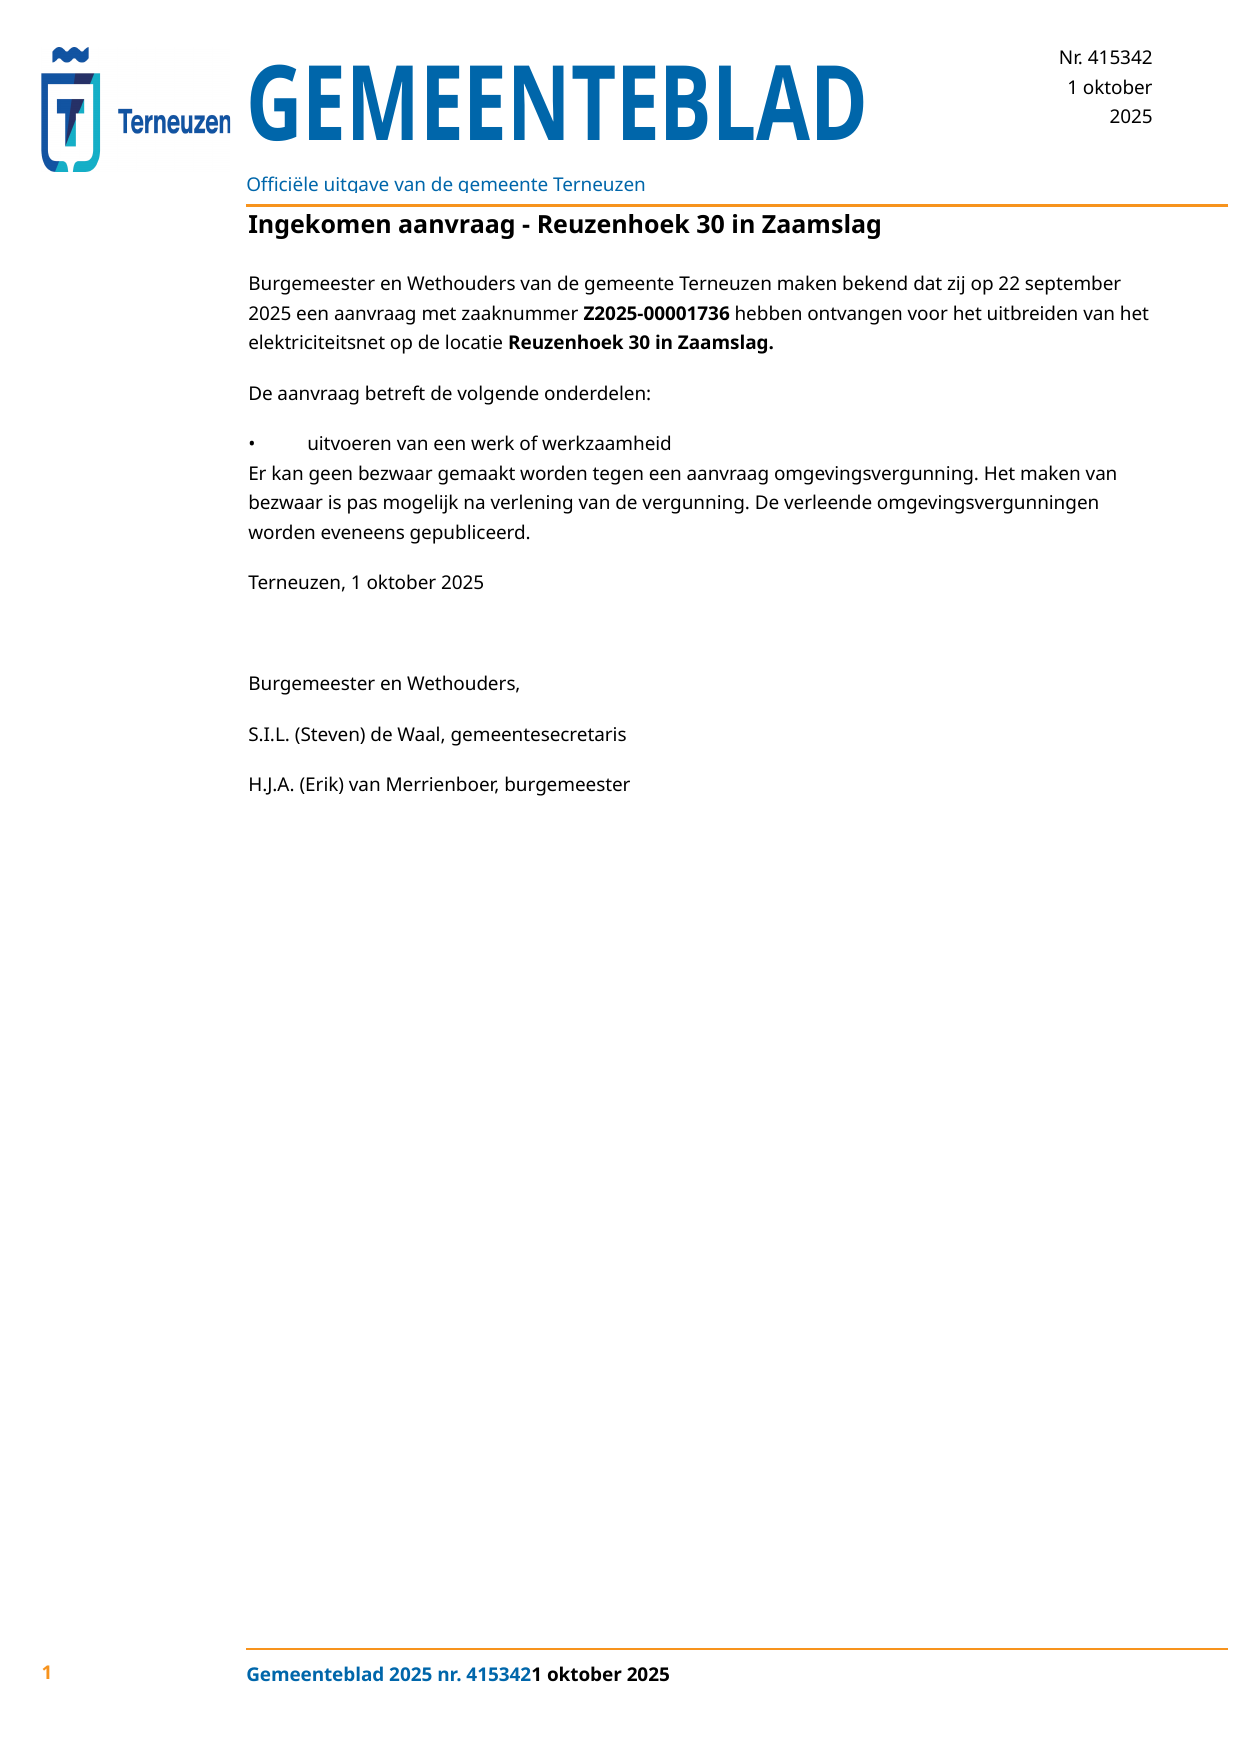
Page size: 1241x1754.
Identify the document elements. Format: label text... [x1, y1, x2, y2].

picture [41, 47, 231, 172]
text Burgemeester en Wethouders van de gemeente Terneuzen maken bekend dat zij op 22 september 2025 een aanvraag met zaaknummer Z2025-00001736 hebben ontvangen voor het uitbreiden van het elektriciteitsnet op de locatie Reuzenhoek 30 in Zaamslag. [248, 270, 1152, 355]
text Terneuzen, 1 oktober 2025 [248, 569, 1152, 595]
text De aanvraag betreft de volgende onderdelen: [248, 380, 1152, 406]
text Er kan geen bezwaar gemaakt worden tegen een aanvraag omgevingsvergunning. Het maken van bezwaar is pas mogelijk na verlening van de vergunning. De verleende omgevingsvergunningen worden eveneens gepubliceerd. [248, 460, 1152, 545]
text Burgemeester en Wethouders, [248, 670, 1152, 696]
text S.I.L. (Steven) de Waal, gemeentesecretaris [248, 721, 1152, 746]
text H.J.A. (Erik) van Merrienboer, burgemeester [248, 771, 1152, 797]
text Ingekomen aanvraag - Reuzenhoek 30 in Zaamslag [248, 207, 1152, 241]
list uitvoeren van een werk of werkzaamheid [248, 430, 1152, 456]
